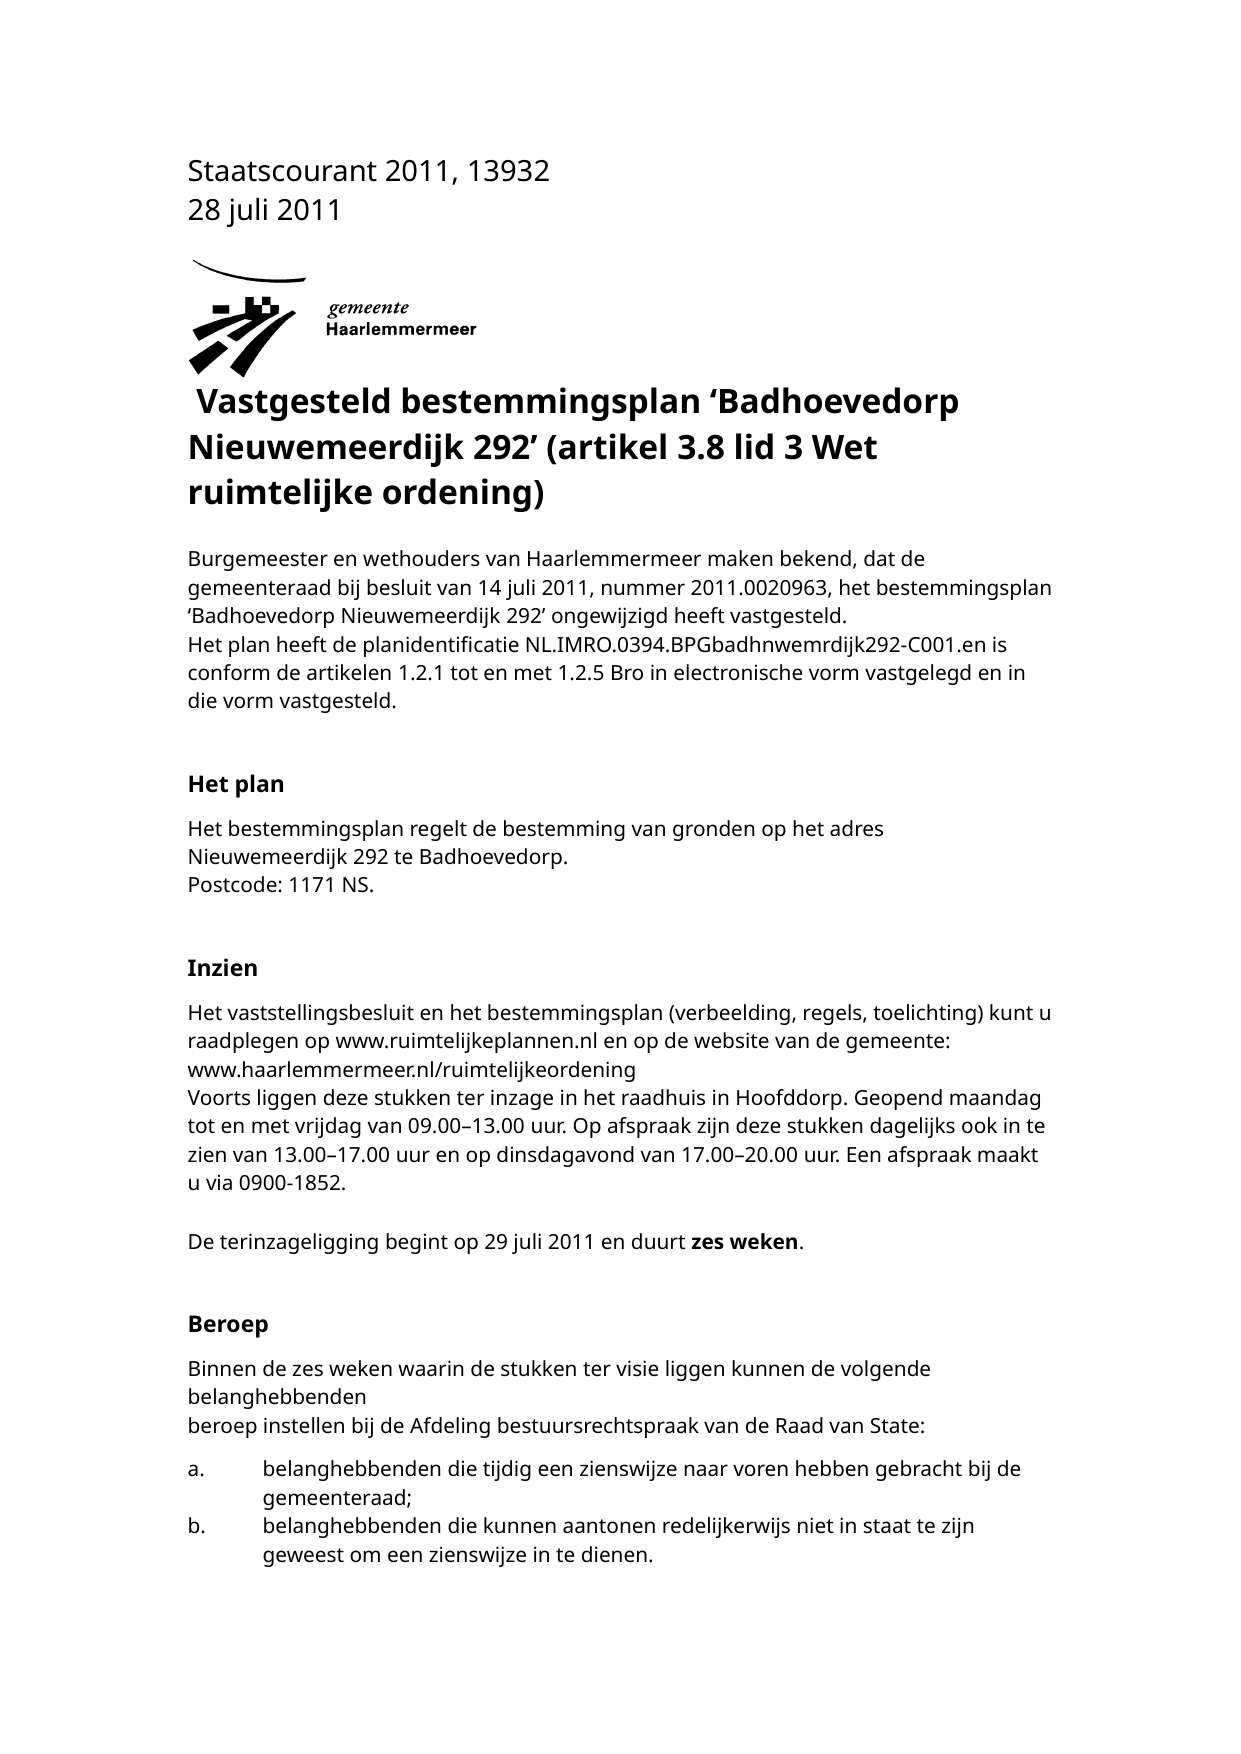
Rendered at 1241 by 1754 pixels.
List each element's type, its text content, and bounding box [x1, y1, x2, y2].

subtitle Het plan [187, 767, 1053, 799]
text De terinzageligging begint op 29 juli 2011 en duurt zes weken. [187, 1227, 1053, 1255]
text Voorts liggen deze stukken ter inzage in het raadhuis in Hoofddorp. Geopend maandag tot en met vrijdag van 09.00–13.00 uur. Op afspraak zijn deze stukken dagelijks ook in te zien van 13.00–17.00 uur en op dinsdagavond van 17.00–20.00 uur. Een afspraak maakt u via 0900-1852. [187, 1083, 1053, 1197]
picture [187, 258, 477, 378]
list belanghebbenden die kunnen aantonen redelijkerwijs niet in staat te zijn geweest om een zienswijze in te dienen. [187, 1511, 1053, 1568]
text Het plan heeft de planidentificatie NL.IMRO.0394.BPGbadhnwemrdijk292-C001.en is conform de artikelen 1.2.1 tot en met 1.2.5 Bro in electronische vorm vastgelegd en in die vorm vastgesteld. [187, 630, 1053, 715]
list belanghebbenden die tijdig een zienswijze naar voren hebben gebracht bij de gemeenteraad; [187, 1454, 1053, 1511]
text Postcode: 1171 NS. [187, 871, 1053, 899]
subtitle Inzien [187, 952, 1053, 983]
text Het bestemmingsplan regelt de bestemming van gronden op het adres Nieuwemeerdijk 292 te Badhoevedorp. [187, 814, 1053, 871]
text Het vaststellingsbesluit en het bestemmingsplan (verbeelding, regels, toelichting) kunt u raadplegen op www.ruimtelijkeplannen.nl en op de website van de gemeente: www.haarlemmermeer.nl/ruimtelijkeordening [187, 998, 1053, 1083]
text Staatscourant 2011, 13932 [187, 150, 1053, 190]
text 28 juli 2011 [187, 190, 1053, 229]
text beroep instellen bij de Afdeling bestuursrechtspraak van de Raad van State: [187, 1411, 1053, 1439]
text Burgemeester en wethouders van Haarlemmermeer maken bekend, dat de gemeenteraad bij besluit van 14 juli 2011, nummer 2011.0020963, het bestemmingsplan ‘Badhoevedorp Nieuwemeerdijk 292’ ongewijzigd heeft vastgesteld. [187, 544, 1053, 630]
subtitle Beroep [187, 1308, 1053, 1339]
subtitle Vastgesteld bestemmingsplan ‘Badhoevedorp Nieuwemeerdijk 292’ (artikel 3.8 lid 3 Wet ruimtelijke ordening) [187, 271, 1053, 514]
text Binnen de zes weken waarin de stukken ter visie liggen kunnen de volgende belanghebbenden [187, 1354, 1053, 1411]
